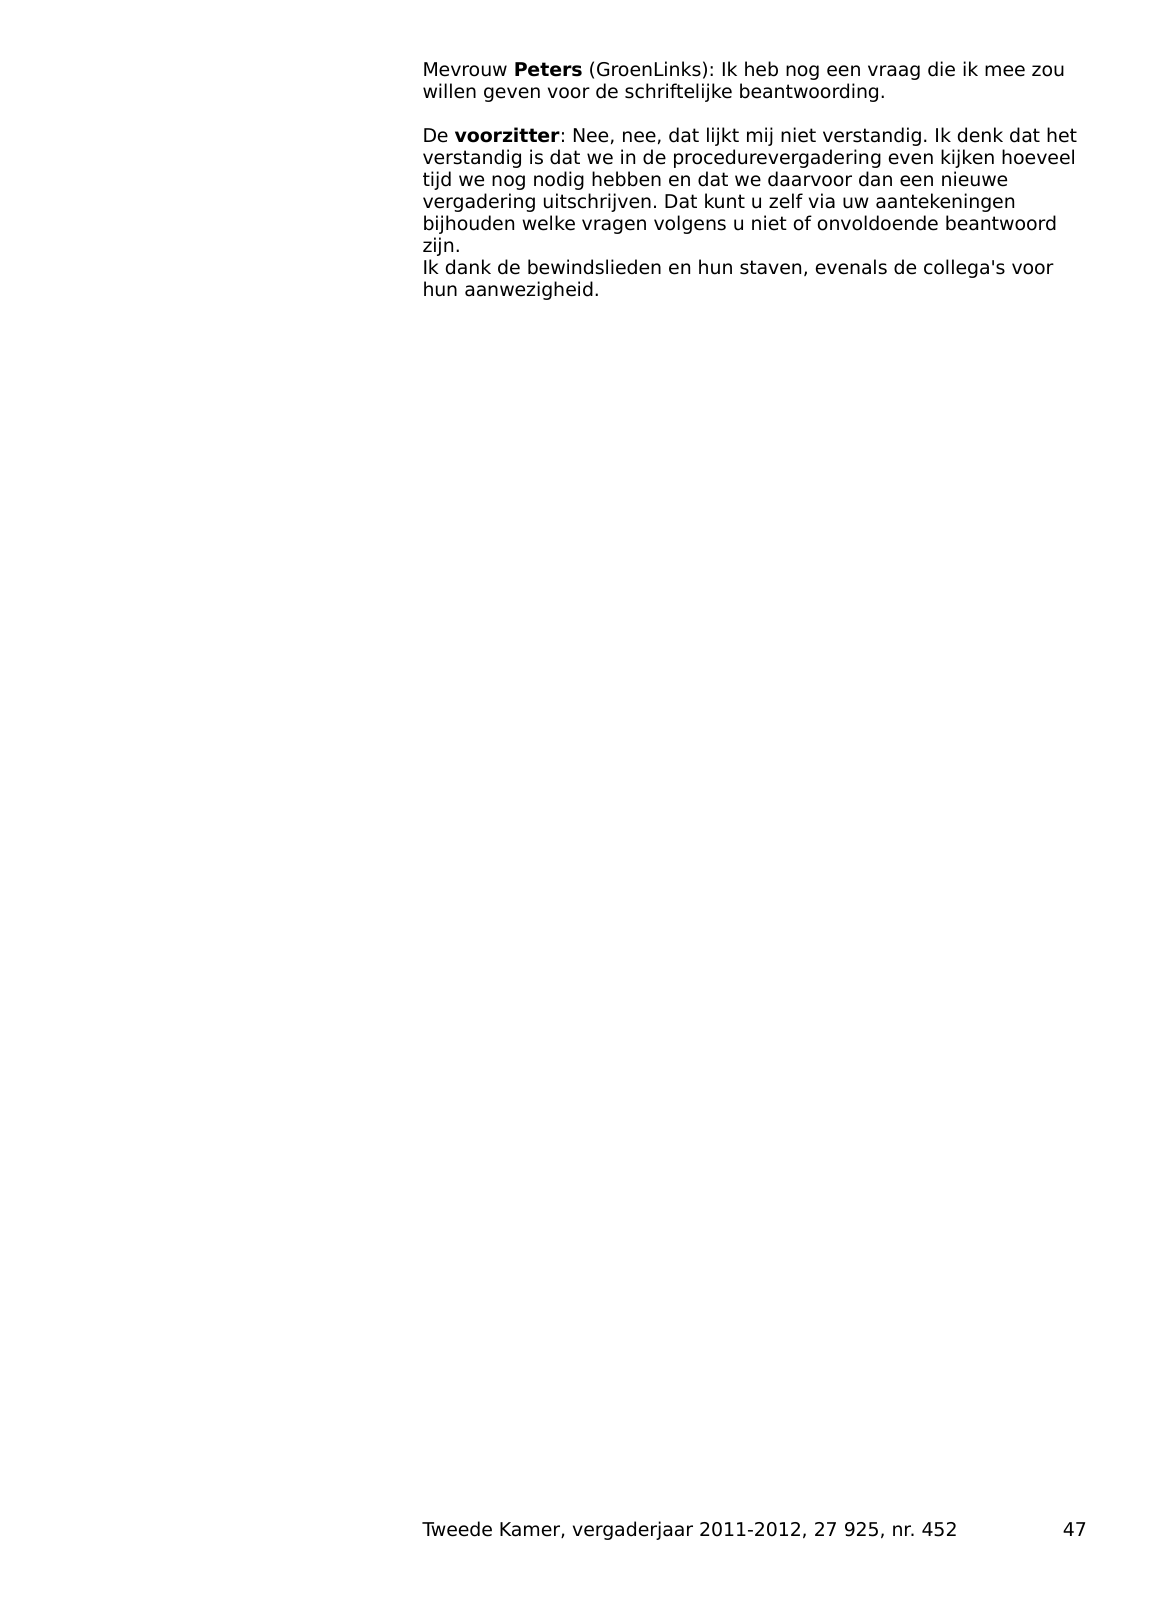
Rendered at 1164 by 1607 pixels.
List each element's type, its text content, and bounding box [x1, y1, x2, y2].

text Mevrouw Peters (GroenLinks): Ik heb nog een vraag die ik mee zou willen geven voor de schriftelijke beantwoording. [422, 59, 1087, 103]
text Ik dank de bewindslieden en hun staven, evenals de collega's voor hun aanwezigheid. [422, 257, 1087, 301]
text De voorzitter: Nee, nee, dat lijkt mij niet verstandig. Ik denk dat het verstandig is dat we in de procedurevergadering even kijken hoeveel tijd we nog nodig hebben en dat we daarvoor dan een nieuwe vergadering uitschrijven. Dat kunt u zelf via uw aantekeningen bijhouden welke vragen volgens u niet of onvoldoende beantwoord zijn. [422, 125, 1087, 257]
